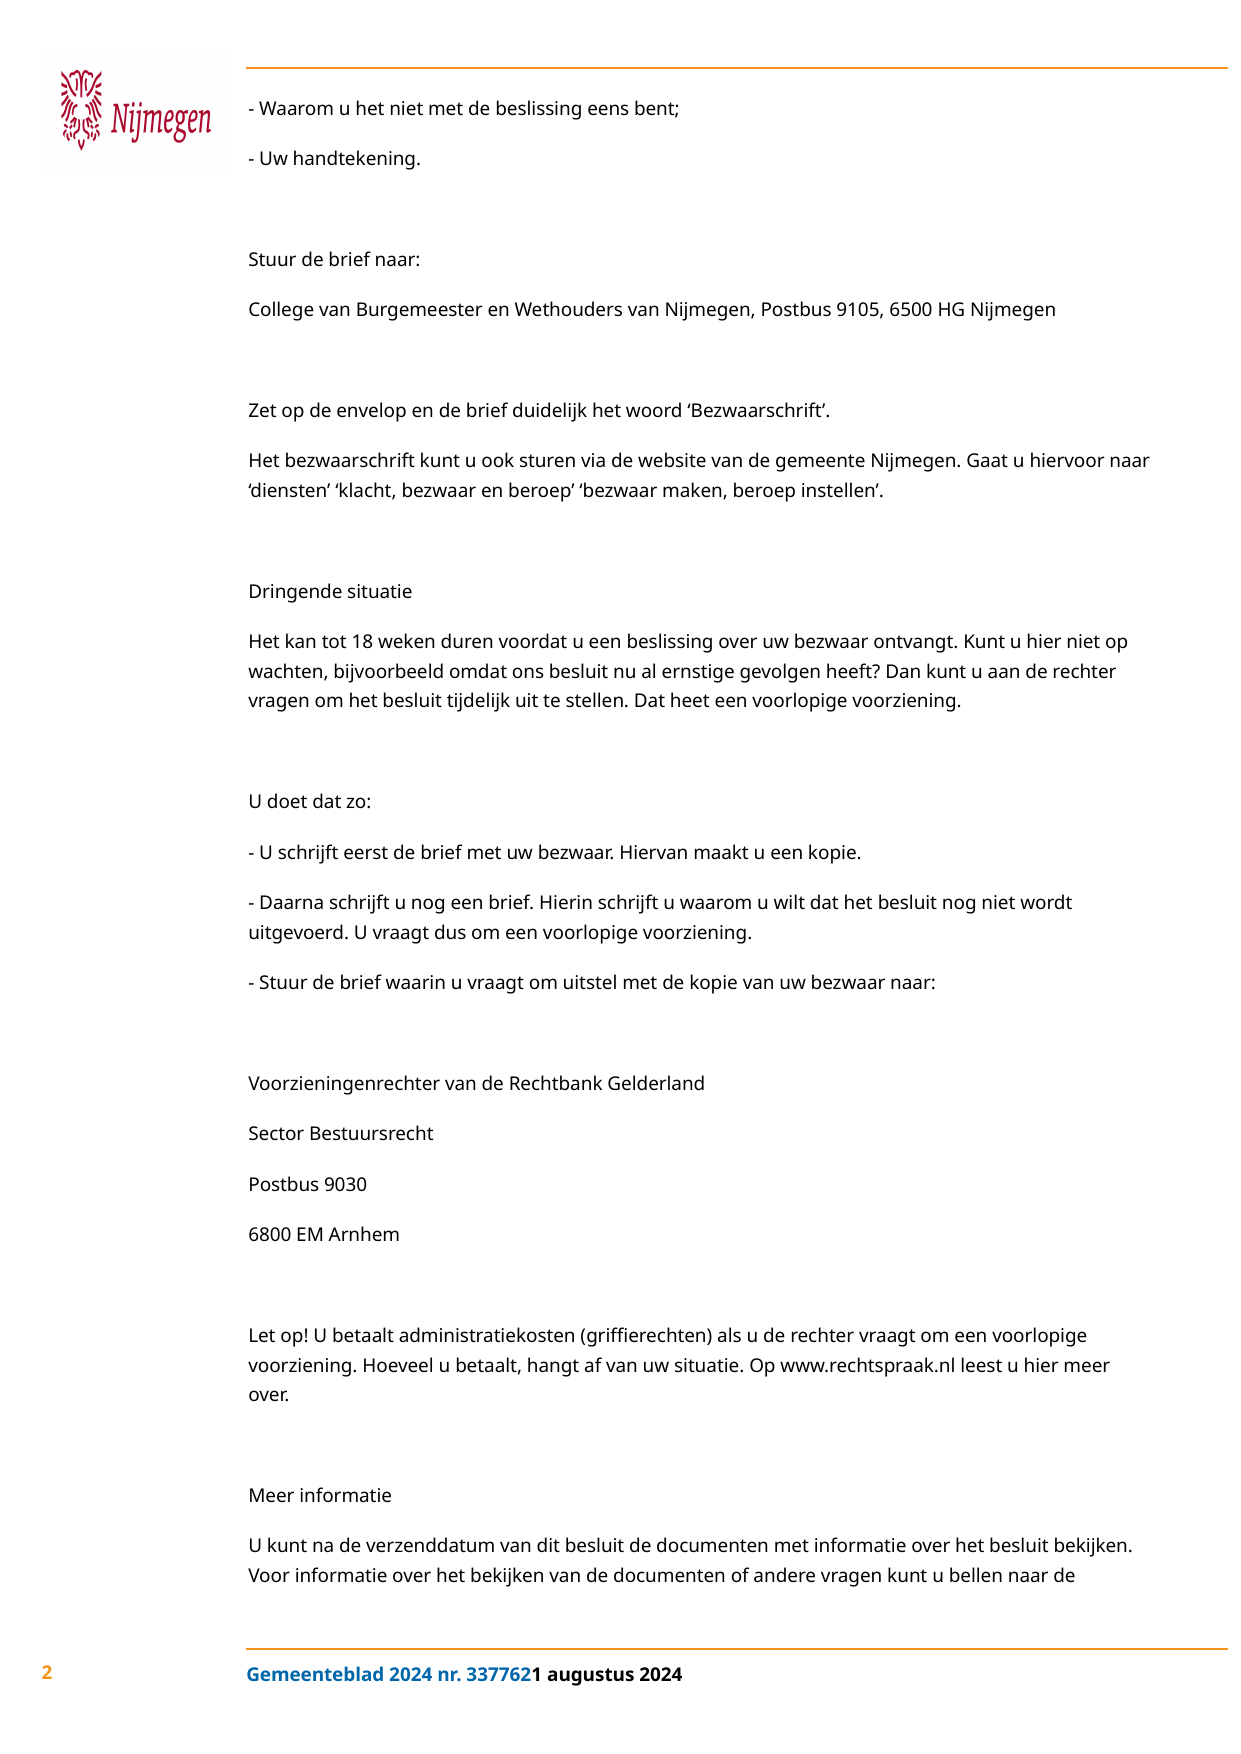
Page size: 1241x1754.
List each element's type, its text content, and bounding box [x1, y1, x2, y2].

text U doet dat zo: [248, 788, 1152, 814]
text - Waarom u het niet met de beslissing eens bent; [248, 95, 1152, 121]
text Sector Bestuursrecht [248, 1121, 1152, 1146]
text Het bezwaarschrift kunt u ook sturen via de website van de gemeente Nijmegen. Gaat u hiervoor naar ‘diensten’ ‘klacht, bezwaar en beroep’ ‘bezwaar maken, beroep instellen’. [248, 448, 1152, 503]
text Dringende situatie [248, 578, 1152, 604]
text Stuur de brief naar: [248, 246, 1152, 272]
text Voorzieningenrechter van de Rechtbank Gelderland [248, 1070, 1152, 1096]
text Het kan tot 18 weken duren voordat u een beslissing over uw bezwaar ontvangt. Kunt u hier niet op wachten, bijvoorbeeld omdat ons besluit nu al ernstige gevolgen heeft? Dan kunt u aan de rechter vragen om het besluit tijdelijk uit te stellen. Dat heet een voorlopige voorziening. [248, 628, 1152, 713]
text - Uw handtekening. [248, 145, 1152, 171]
text 6800 EM Arnhem [248, 1221, 1152, 1247]
text U kunt na de verzenddatum van dit besluit de documenten met informatie over het besluit bekijken. Voor informatie over het bekijken van de documenten of andere vragen kunt u bellen naar de [248, 1533, 1152, 1588]
text Zet op de envelop en de brief duidelijk het woord ‘Bezwaarschrift’. [248, 397, 1152, 423]
text College van Burgemeester en Wethouders van Nijmegen, Postbus 9105, 6500 HG Nijmegen [248, 296, 1152, 322]
text Meer informatie [248, 1482, 1152, 1508]
picture [41, 47, 231, 172]
text - U schrijft eerst de brief met uw bezwaar. Hiervan maakt u een kopie. [248, 839, 1152, 865]
text - Daarna schrijft u nog een brief. Hierin schrijft u waarom u wilt dat het besluit nog niet wordt uitgevoerd. U vraagt dus om een voorlopige voorziening. [248, 889, 1152, 945]
text Let op! U betaalt administratiekosten (griffierechten) als u de rechter vraagt om een voorlopige voorziening. Hoeveel u betaalt, hangt af van uw situatie. Op www.rechtspraak.nl leest u hier meer over. [248, 1322, 1152, 1407]
text - Stuur de brief waarin u vraagt om uitstel met de kopie van uw bezwaar naar: [248, 969, 1152, 995]
text Postbus 9030 [248, 1171, 1152, 1197]
